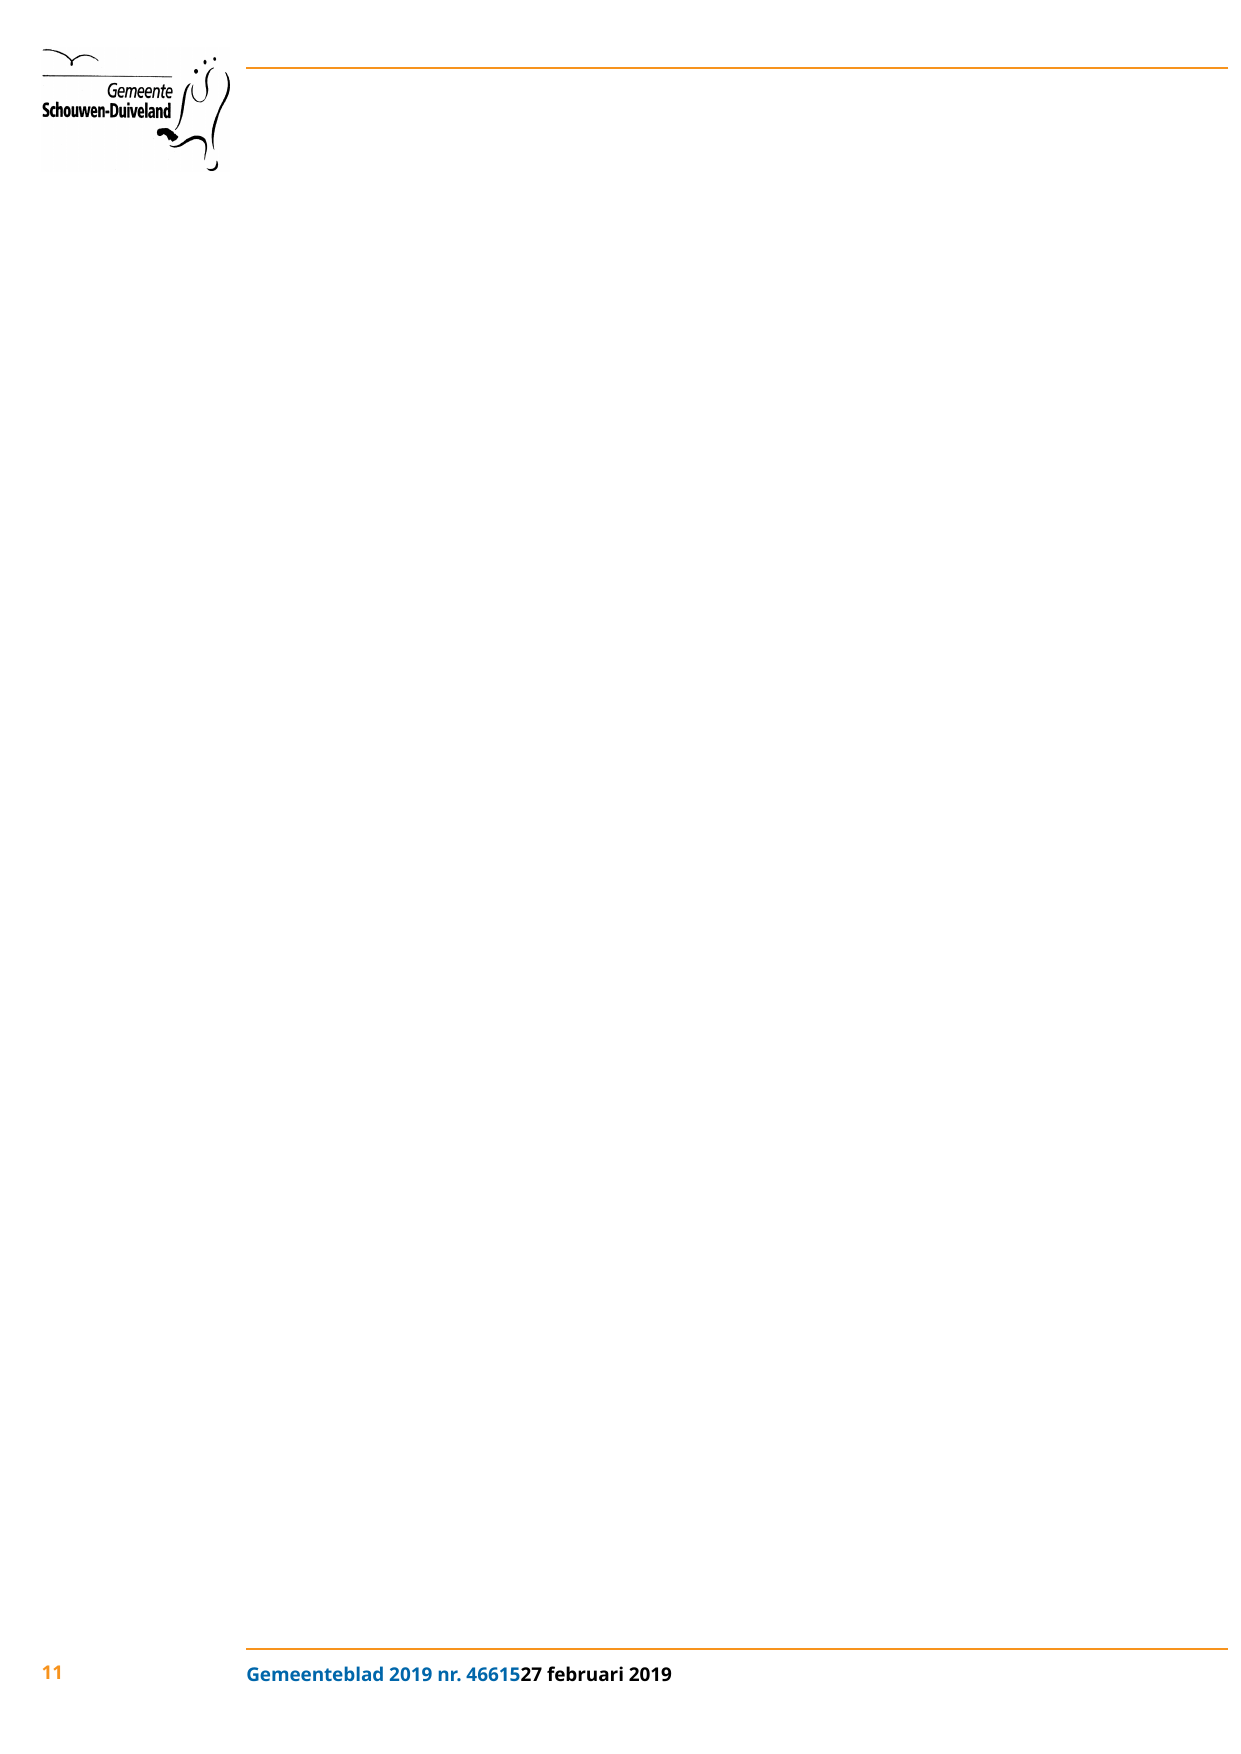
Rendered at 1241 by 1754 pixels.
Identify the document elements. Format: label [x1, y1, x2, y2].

picture [41, 47, 231, 172]
